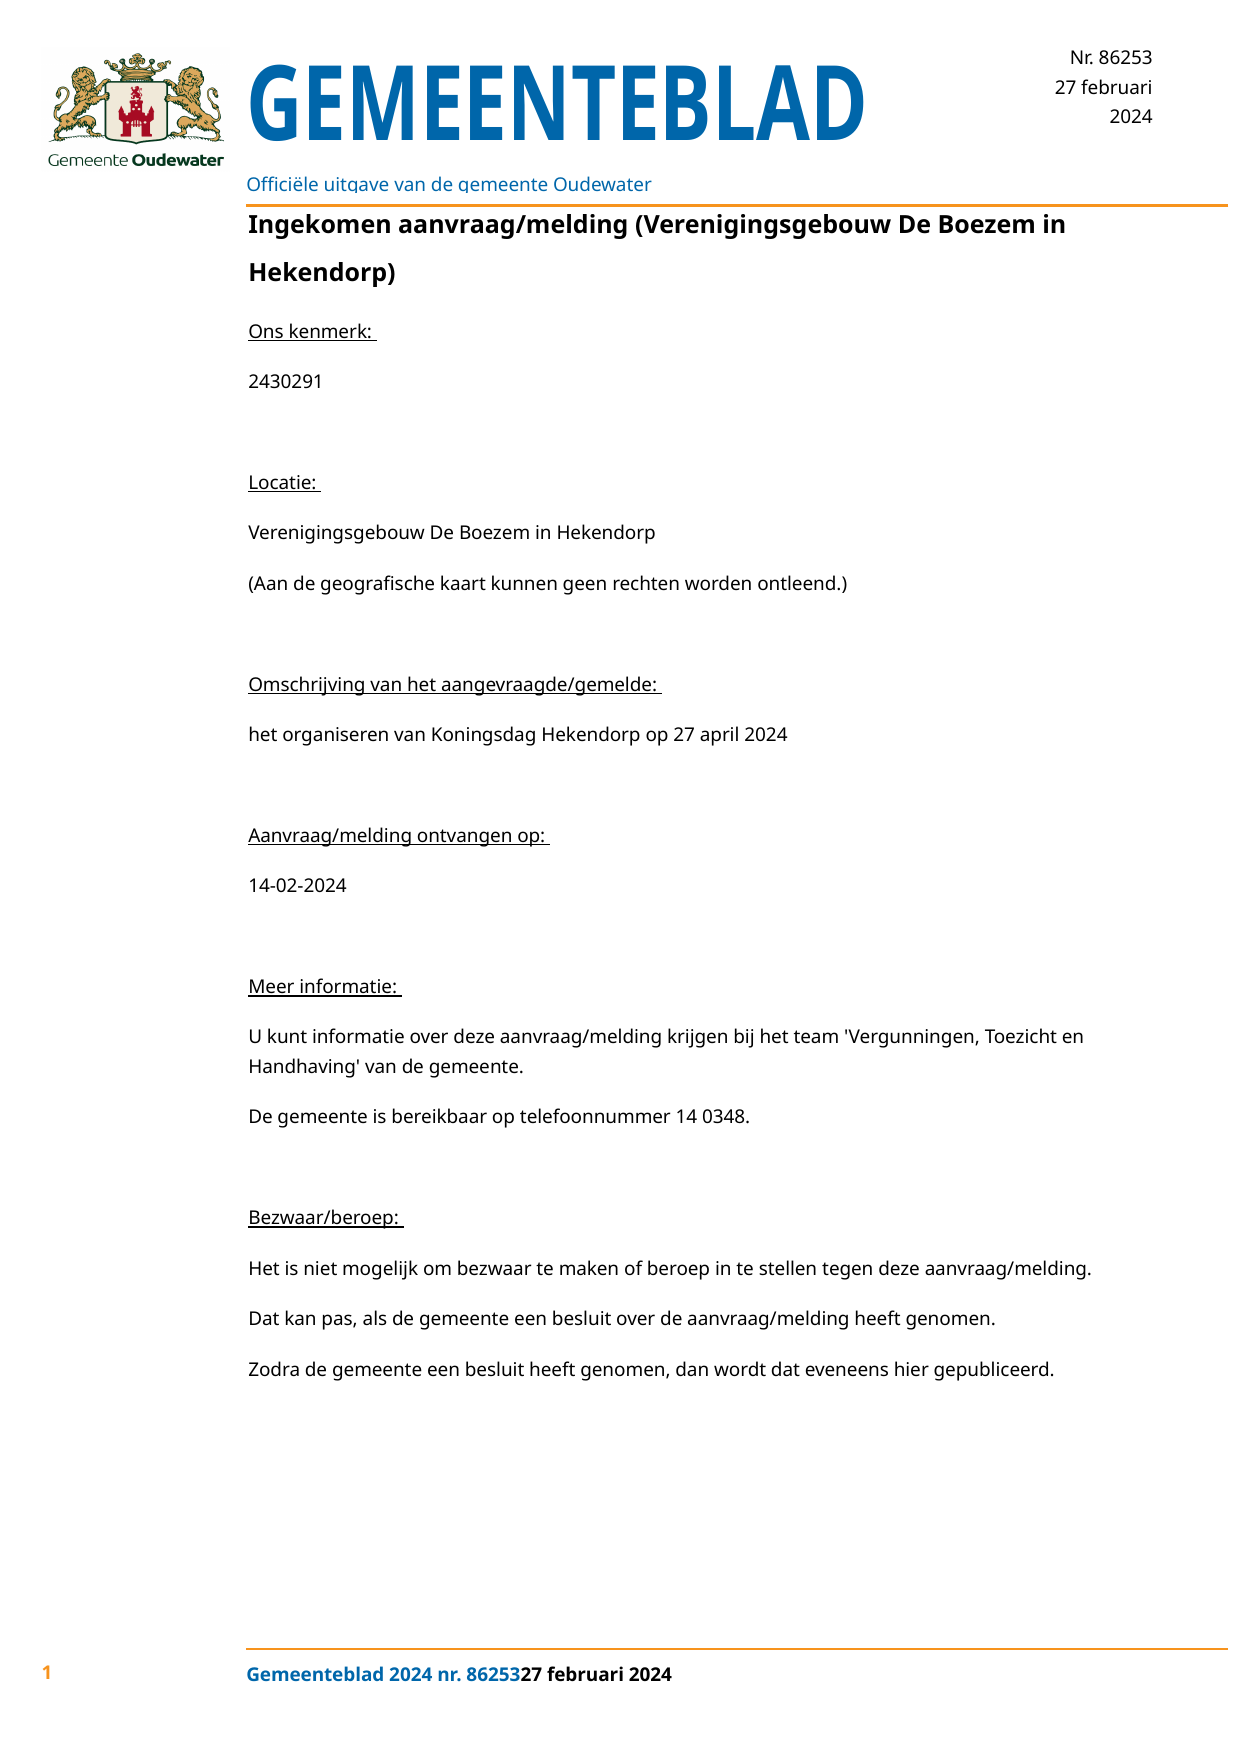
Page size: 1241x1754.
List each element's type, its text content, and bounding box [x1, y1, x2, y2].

text Bezwaar/beroep: [248, 1204, 1152, 1230]
text Meer informatie: [248, 973, 1152, 999]
text Verenigingsgebouw De Boezem in Hekendorp [248, 519, 1152, 545]
text 2430291 [248, 368, 1152, 394]
text (Aan de geografische kaart kunnen geen rechten worden ontleend.) [248, 570, 1152, 596]
text 14-02-2024 [248, 872, 1152, 898]
text Zodra de gemeente een besluit heeft genomen, dan wordt dat eveneens hier gepubliceerd. [248, 1356, 1152, 1382]
text Dat kan pas, als de gemeente een besluit over de aanvraag/melding heeft genomen. [248, 1305, 1152, 1331]
text U kunt informatie over deze aanvraag/melding krijgen bij het team 'Vergunningen, Toezicht en Handhaving' van de gemeente. [248, 1024, 1152, 1079]
text Locatie: [248, 469, 1152, 495]
text De gemeente is bereikbaar op telefoonnummer 14 0348. [248, 1104, 1152, 1129]
text Ingekomen aanvraag/melding (Verenigingsgebouw De Boezem in Hekendorp) [248, 207, 1152, 288]
text Omschrijving van het aangevraagde/gemelde: [248, 671, 1152, 697]
text Ons kenmerk: [248, 318, 1152, 344]
text Het is niet mogelijk om bezwaar te maken of beroep in te stellen tegen deze aanvraag/melding. [248, 1255, 1152, 1281]
text Aanvraag/melding ontvangen op: [248, 822, 1152, 848]
picture [41, 47, 231, 172]
text het organiseren van Koningsdag Hekendorp op 27 april 2024 [248, 721, 1152, 747]
